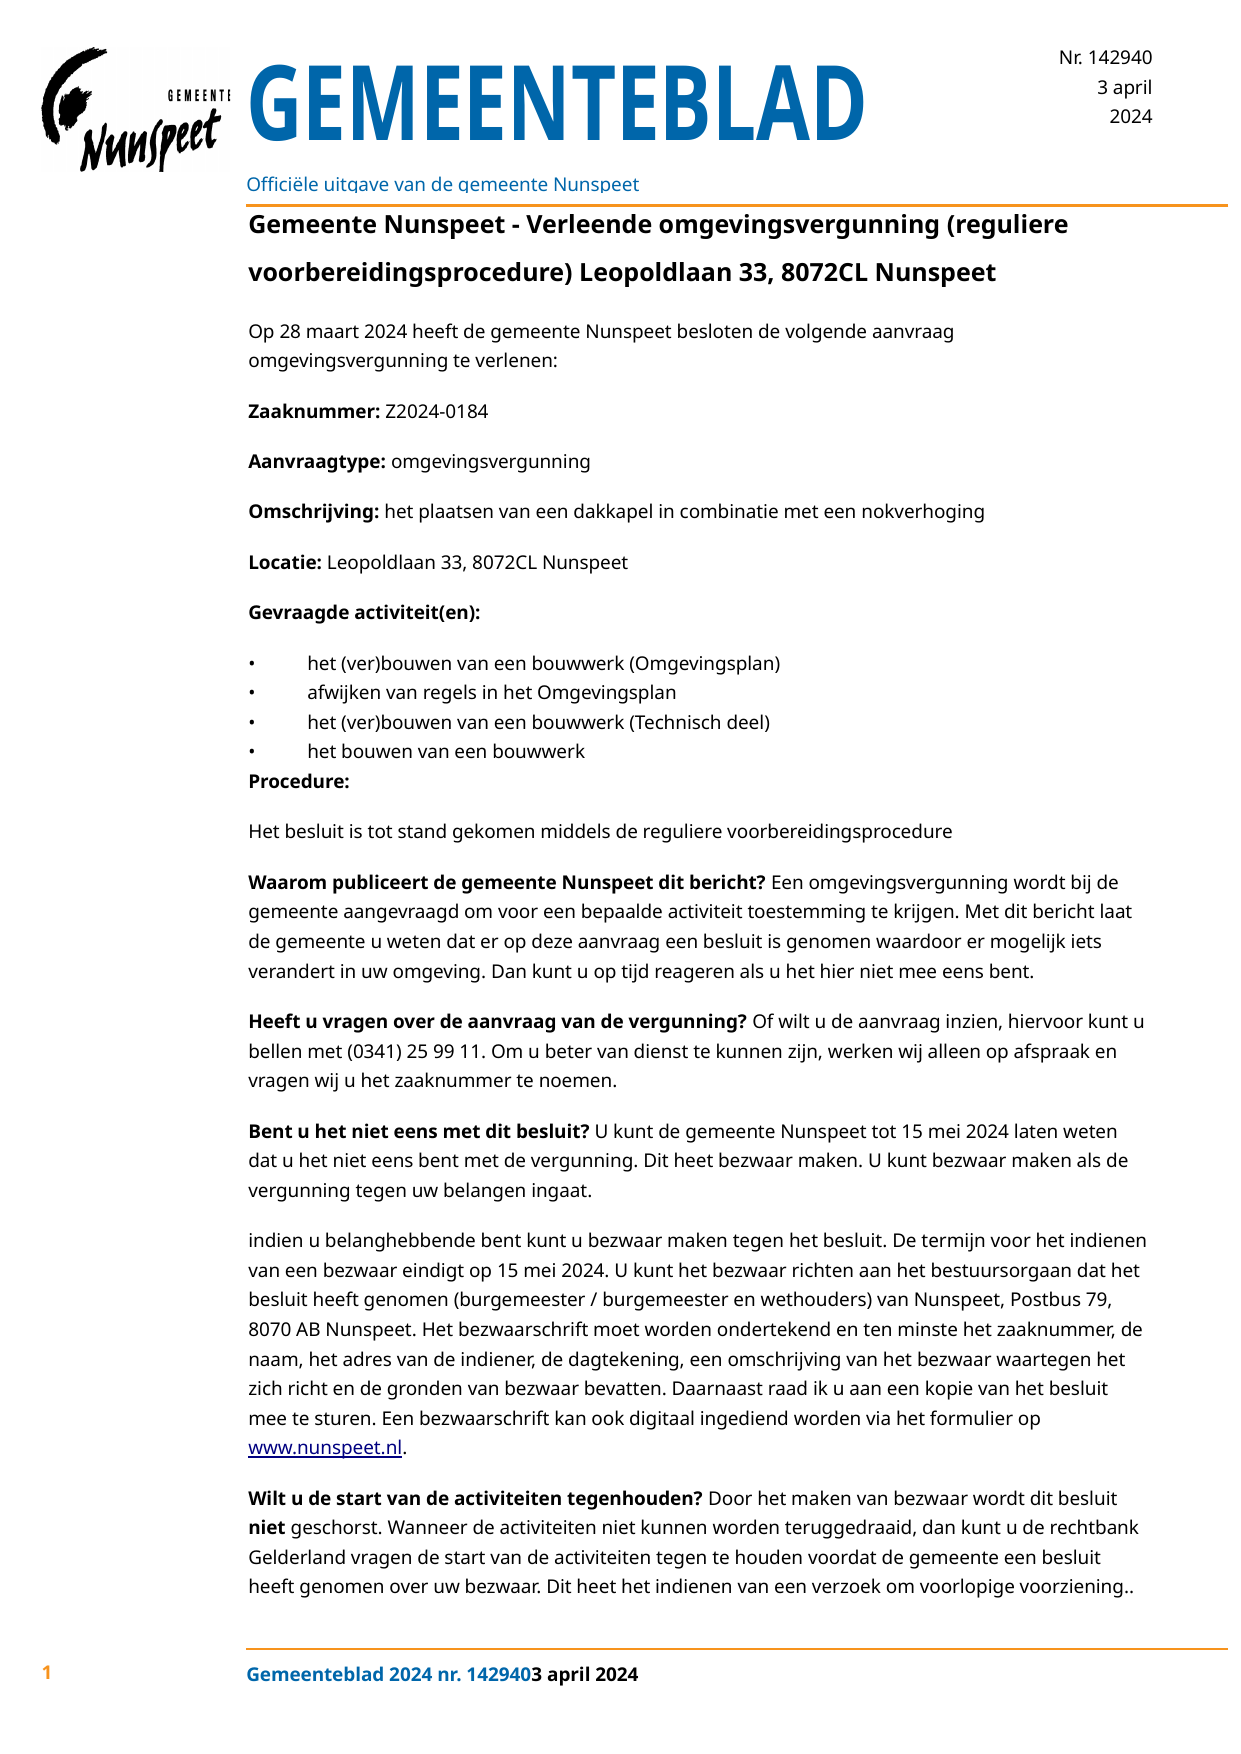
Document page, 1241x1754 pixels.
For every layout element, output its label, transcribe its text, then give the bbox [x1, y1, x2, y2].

text Gevraagde activiteit(en): [248, 599, 1152, 625]
text Locatie: Leopoldlaan 33, 8072CL Nunspeet [248, 549, 1152, 575]
text Op 28 maart 2024 heeft de gemeente Nunspeet besloten de volgende aanvraag omgevingsvergunning te verlenen: [248, 318, 1152, 373]
text Het besluit is tot stand gekomen middels de reguliere voorbereidingsprocedure [248, 819, 1152, 844]
text Omschrijving: het plaatsen van een dakkapel in combinatie met een nokverhoging [248, 499, 1152, 524]
list het (ver)bouwen van een bouwwerk (Technisch deel) [248, 709, 1152, 735]
text Wilt u de start van de activiteiten tegenhouden? Door het maken van bezwaar wordt dit besluit niet geschorst. Wanneer de activiteiten niet kunnen worden teruggedraaid, dan kunt u de rechtbank Gelderland vragen de start van de activiteiten tegen te houden voordat de gemeente een besluit heeft genomen over uw bezwaar. Dit heet het indienen van een verzoek om voorlopige voorziening.. [248, 1485, 1152, 1599]
text Bent u het niet eens met dit besluit? U kunt de gemeente Nunspeet tot 15 mei 2024 laten weten dat u het niet eens bent met de vergunning. Dit heet bezwaar maken. U kunt bezwaar maken als de vergunning tegen uw belangen ingaat. [248, 1118, 1152, 1203]
text Procedure: [248, 768, 1152, 794]
text Zaaknummer: Z2024-0184 [248, 398, 1152, 424]
picture [41, 47, 231, 172]
text Waarom publiceert de gemeente Nunspeet dit bericht? Een omgevingsvergunning wordt bij de gemeente aangevraagd om voor een bepaalde activiteit toestemming te krijgen. Met dit bericht laat de gemeente u weten dat er op deze aanvraag een besluit is genomen waardoor er mogelijk iets verandert in uw omgeving. Dan kunt u op tijd reageren als u het hier niet mee eens bent. [248, 869, 1152, 984]
text Heeft u vragen over de aanvraag van de vergunning? Of wilt u de aanvraag inzien, hiervoor kunt u bellen met (0341) 25 99 11. Om u beter van dienst te kunnen zijn, werken wij alleen op afspraak en vragen wij u het zaaknummer te noemen. [248, 1008, 1152, 1093]
text Gemeente Nunspeet - Verleende omgevingsvergunning (reguliere voorbereidingsprocedure) Leopoldlaan 33, 8072CL Nunspeet [248, 207, 1152, 288]
list afwijken van regels in het Omgevingsplan [248, 679, 1152, 705]
text Aanvraagtype: omgevingsvergunning [248, 448, 1152, 474]
list het bouwen van een bouwwerk [248, 739, 1152, 764]
list het (ver)bouwen van een bouwwerk (Omgevingsplan) [248, 650, 1152, 676]
text indien u belanghebbende bent kunt u bezwaar maken tegen het besluit. De termijn voor het indienen van een bezwaar eindigt op 15 mei 2024. U kunt het bezwaar richten aan het bestuursorgaan dat het besluit heeft genomen (burgemeester / burgemeester en wethouders) van Nunspeet, Postbus 79, 8070 AB Nunspeet. Het bezwaarschrift moet worden ondertekend en ten minste het zaaknummer, de naam, het adres van de indiener, de dagtekening, een omschrijving van het bezwaar waartegen het zich richt en de gronden van bezwaar bevatten. Daarnaast raad ik u aan een kopie van het besluit mee te sturen. Een bezwaarschrift kan ook digitaal ingediend worden via het formulier op www.nunspeet.nl. [248, 1227, 1152, 1460]
